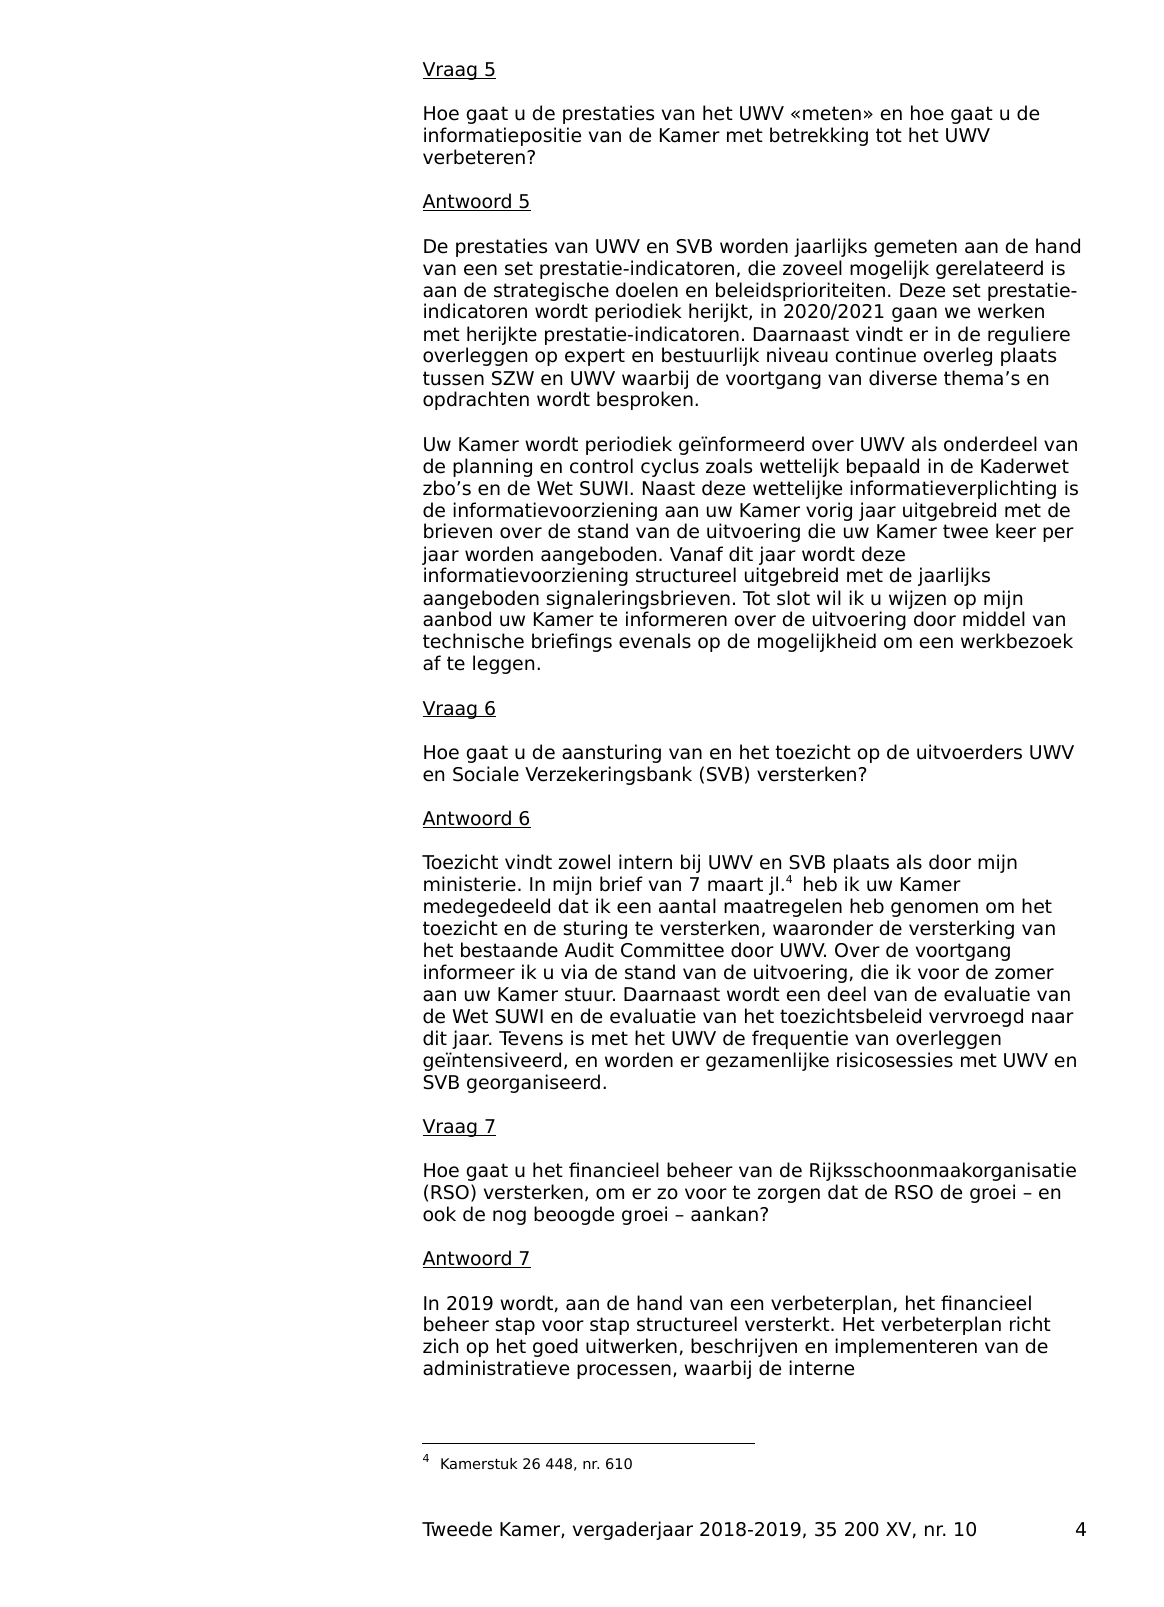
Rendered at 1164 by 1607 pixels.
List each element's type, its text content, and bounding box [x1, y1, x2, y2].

text In 2019 wordt, aan de hand van een verbeterplan, het financieel beheer stap voor stap structureel versterkt. Het verbeterplan richt zich op het goed uitwerken, beschrijven en implementeren van de administratieve processen, waarbij de interne [422, 1292, 1087, 1380]
text Hoe gaat u het financieel beheer van de Rijksschoonmaakorganisatie (RSO) versterken, om er zo voor te zorgen dat de RSO de groei – en ook de nog beoogde groei – aankan? [422, 1160, 1087, 1226]
subtitle Antwoord 7 [422, 1248, 1087, 1270]
text Hoe gaat u de aansturing van en het toezicht op de uitvoerders UWV en Sociale Verzekeringsbank (SVB) versterken? [422, 742, 1087, 786]
text De prestaties van UWV en SVB worden jaarlijks gemeten aan de hand van een set prestatie-indicatoren, die zoveel mogelijk gerelateerd is aan de strategische doelen en beleidsprioriteiten. Deze set prestatie-indicatoren wordt periodiek herijkt, in 2020/2021 gaan we werken met herijkte prestatie-indicatoren. Daarnaast vindt er in de reguliere overleggen op expert en bestuurlijk niveau continue overleg plaats tussen SZW en UWV waarbij de voortgang van diverse thema’s en opdrachten wordt besproken. [422, 236, 1087, 411]
text Hoe gaat u de prestaties van het UWV «meten» en hoe gaat u de informatiepositie van de Kamer met betrekking tot het UWV verbeteren? [422, 103, 1087, 169]
subtitle Vraag 5 [422, 59, 1087, 81]
text Uw Kamer wordt periodiek geïnformeerd over UWV als onderdeel van de planning en control cyclus zoals wettelijk bepaald in de Kaderwet zbo’s en de Wet SUWI. Naast deze wettelijke informatieverplichting is de informatievoorziening aan uw Kamer vorig jaar uitgebreid met de brieven over de stand van de uitvoering die uw Kamer twee keer per jaar worden aangeboden. Vanaf dit jaar wordt deze informatievoorziening structureel uitgebreid met de jaarlijks aangeboden signaleringsbrieven. Tot slot wil ik u wijzen op mijn aanbod uw Kamer te informeren over de uitvoering door middel van technische briefings evenals op de mogelijkheid om een werkbezoek af te leggen. [422, 433, 1087, 675]
subtitle Antwoord 5 [422, 191, 1087, 213]
subtitle Vraag 6 [422, 697, 1087, 719]
subtitle Vraag 7 [422, 1116, 1087, 1138]
text Toezicht vindt zowel intern bij UWV en SVB plaats als door mijn ministerie. In mijn brief van 7 maart jl. heb ik uw Kamer medegedeeld dat ik een aantal maatregelen heb genomen om het toezicht en de sturing te versterken, waaronder de versterking van het bestaande Audit Committee door UWV. Over de voortgang informeer ik u via de stand van de uitvoering, die ik voor de zomer aan uw Kamer stuur. Daarnaast wordt een deel van de evaluatie van de Wet SUWI en de evaluatie van het toezichtsbeleid vervroegd naar dit jaar. Tevens is met het UWV de frequentie van overleggen geïntensiveerd, en worden er gezamenlijke risicosessies met UWV en SVB georganiseerd. [422, 852, 1087, 1094]
text Kamerstuk 26 448, nr. 610 [422, 1452, 1087, 1474]
subtitle Antwoord 6 [422, 808, 1087, 830]
